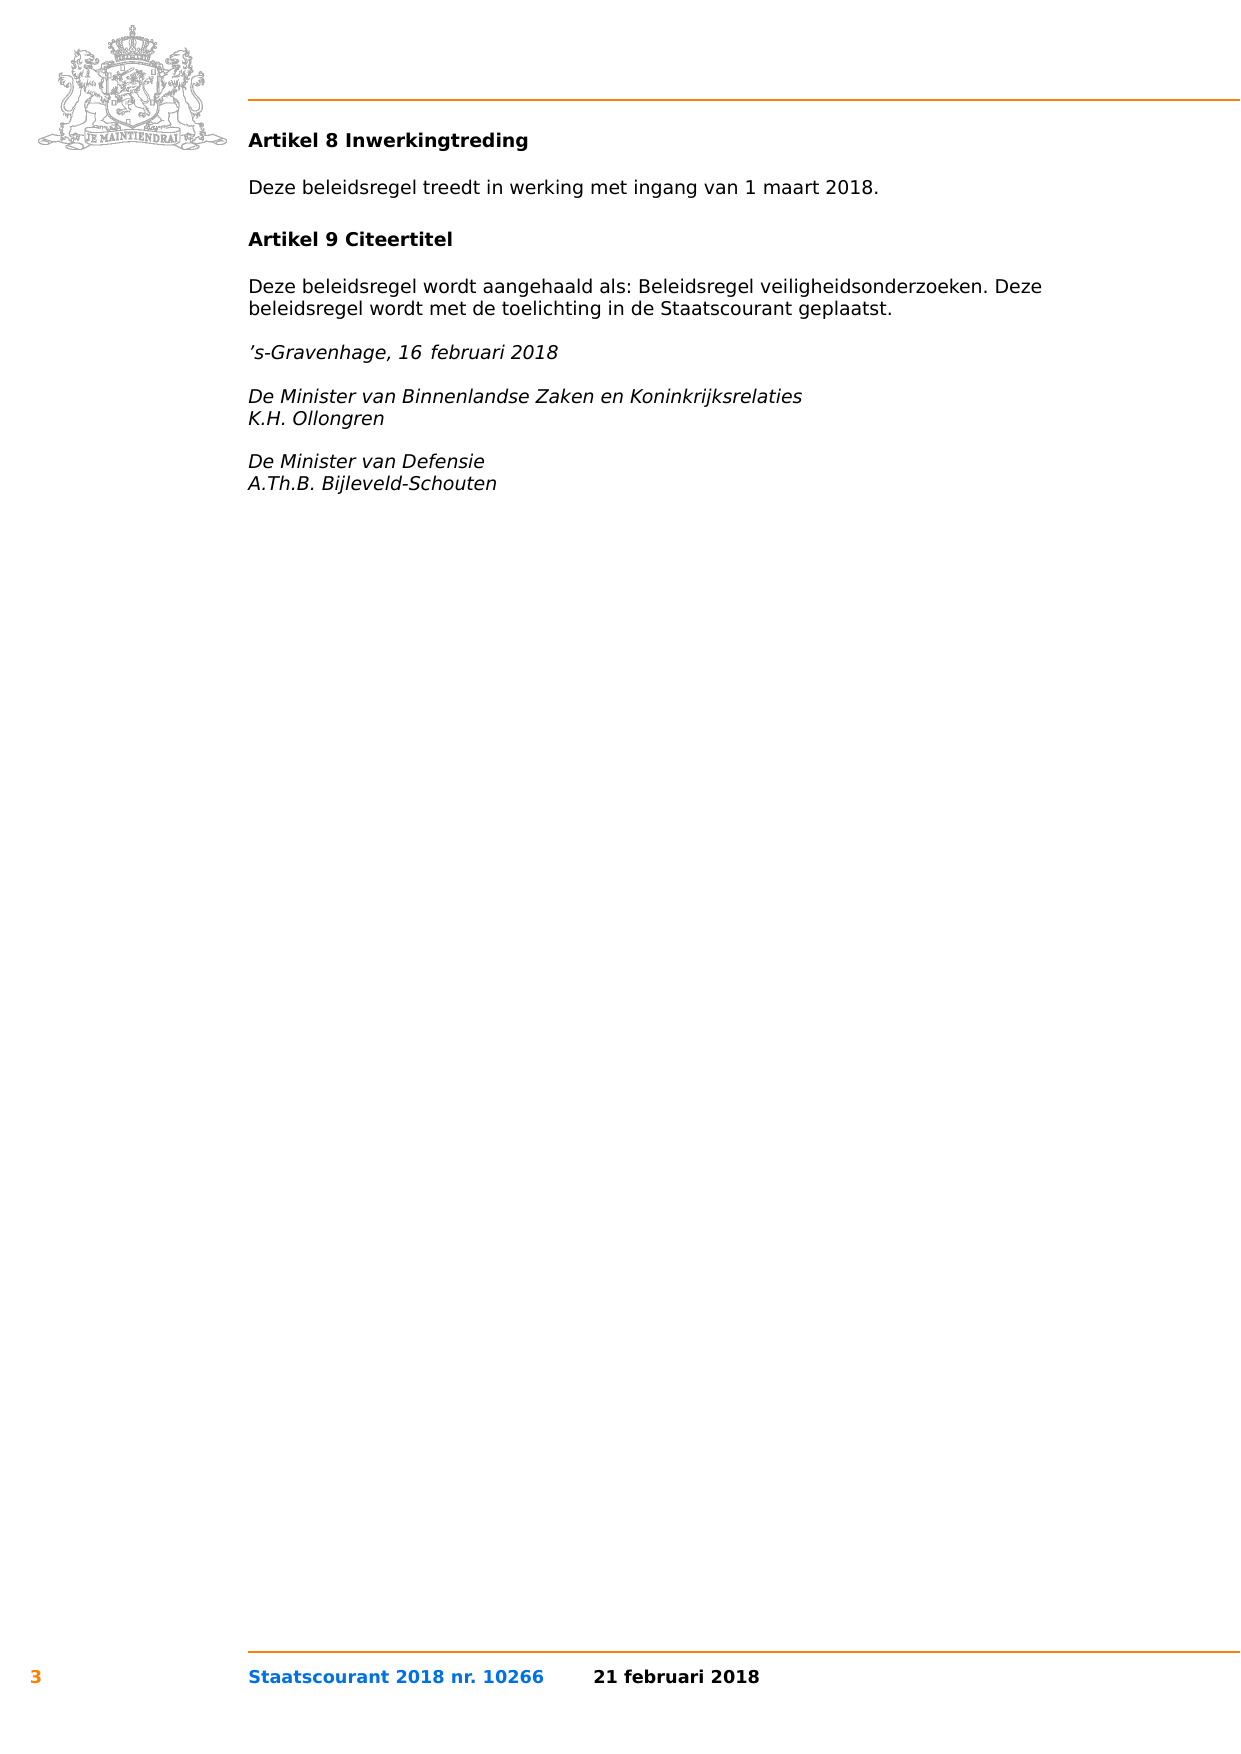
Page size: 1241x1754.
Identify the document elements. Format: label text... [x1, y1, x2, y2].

text Deze beleidsregel treedt in werking met ingang van 1 maart 2018. [248, 177, 1163, 199]
picture [38, 25, 227, 150]
text De Minister van Defensie A.Th.B. Bijleveld-Schouten [248, 451, 1163, 495]
subtitle Artikel 9 Citeertitel [248, 229, 1163, 251]
text Deze beleidsregel wordt aangehaald als: Beleidsregel veiligheidsonderzoeken. Deze beleidsregel wordt met de toelichting in de Staatscourant geplaatst. [248, 276, 1163, 320]
text ’s-Gravenhage, 16 februari 2018 [248, 342, 1163, 364]
text De Minister van Binnenlandse Zaken en Koninkrijksrelaties K.H. Ollongren [248, 386, 1163, 429]
subtitle Artikel 8 Inwerkingtreding [248, 130, 1163, 152]
